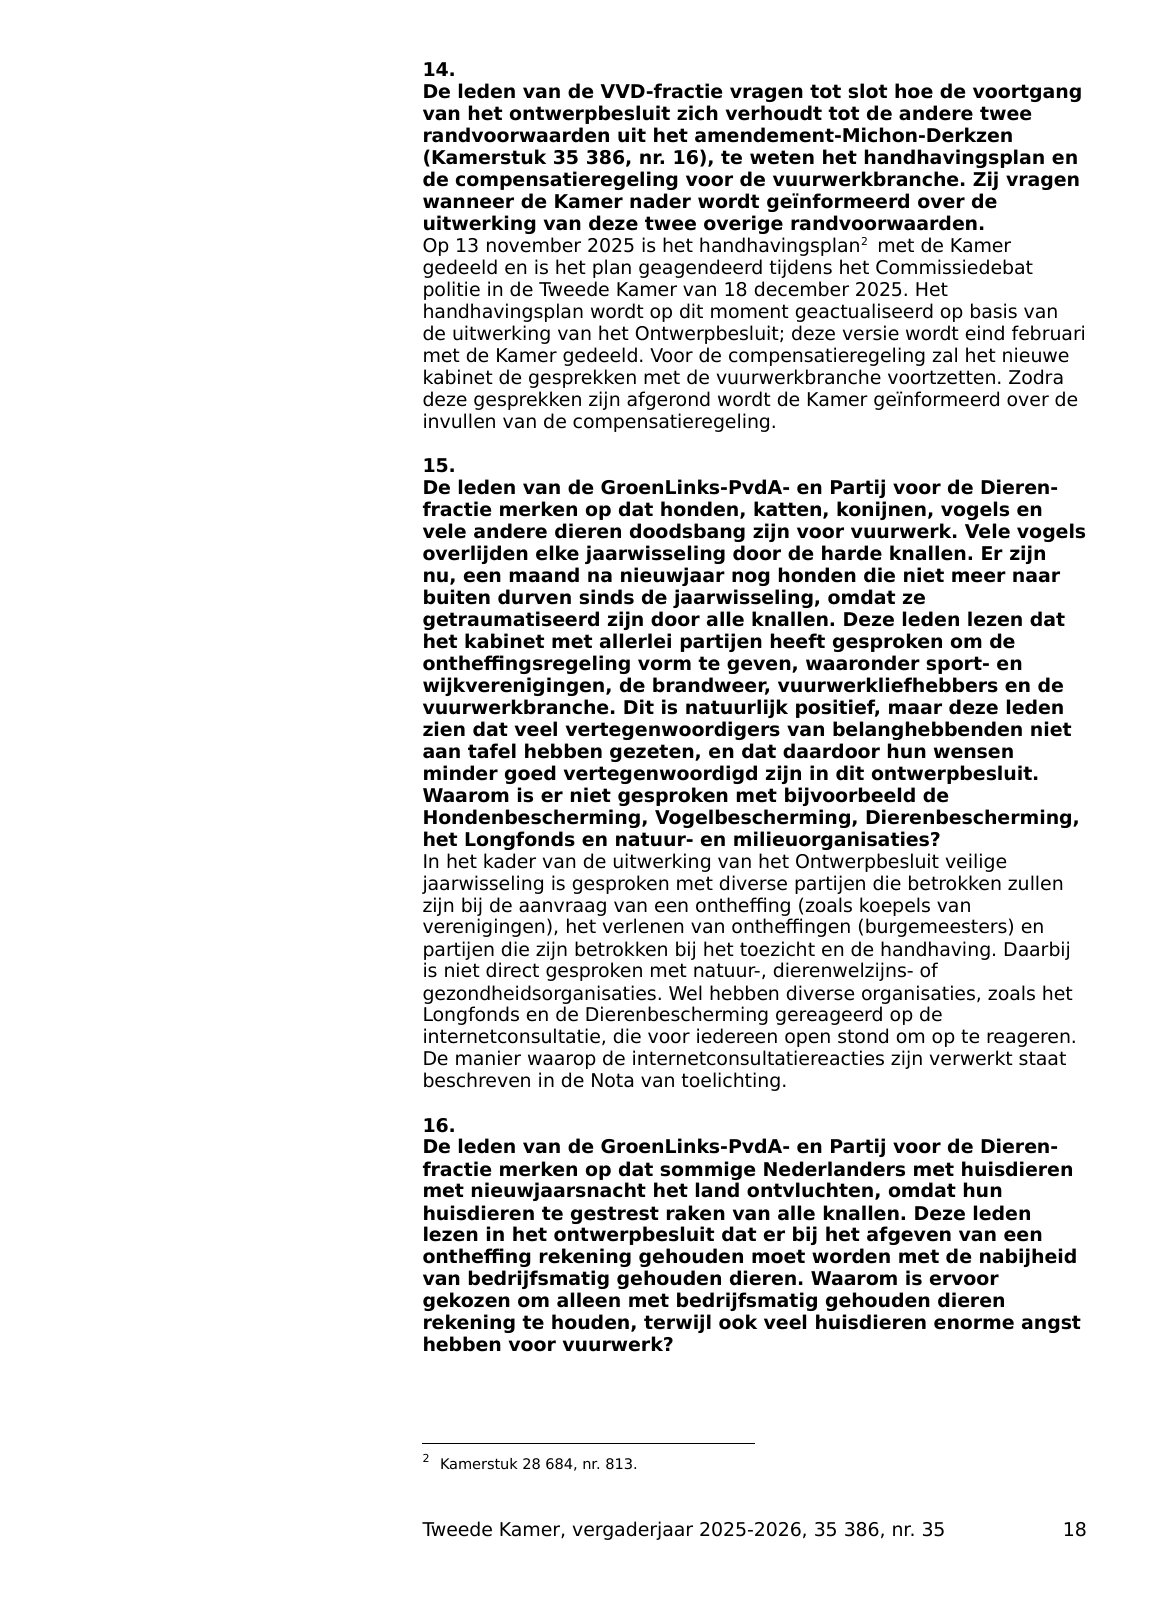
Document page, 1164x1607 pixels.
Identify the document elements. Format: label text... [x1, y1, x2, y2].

text De leden van de GroenLinks-PvdA- en Partij voor de Dieren-fractie merken op dat honden, katten, konijnen, vogels en vele andere dieren doodsbang zijn voor vuurwerk. Vele vogels overlijden elke jaarwisseling door de harde knallen. Er zijn nu, een maand na nieuwjaar nog honden die niet meer naar buiten durven sinds de jaarwisseling, omdat ze getraumatiseerd zijn door alle knallen. Deze leden lezen dat het kabinet met allerlei partijen heeft gesproken om de ontheffingsregeling vorm te geven, waaronder sport- en wijkverenigingen, de brandweer, vuurwerkliefhebbers en de vuurwerkbranche. Dit is natuurlijk positief, maar deze leden zien dat veel vertegenwoordigers van belanghebbenden niet aan tafel hebben gezeten, en dat daardoor hun wensen minder goed vertegenwoordigd zijn in dit ontwerpbesluit. Waarom is er niet gesproken met bijvoorbeeld de Hondenbescherming, Vogelbescherming, Dierenbescherming, het Longfonds en natuur- en milieuorganisaties? [422, 477, 1087, 851]
text De leden van de GroenLinks-PvdA- en Partij voor de Dieren-fractie merken op dat sommige Nederlanders met huisdieren met nieuwjaarsnacht het land ontvluchten, omdat hun huisdieren te gestrest raken van alle knallen. Deze leden lezen in het ontwerpbesluit dat er bij het afgeven van een ontheffing rekening gehouden moet worden met de nabijheid van bedrijfsmatig gehouden dieren. Waarom is ervoor gekozen om alleen met bedrijfsmatig gehouden dieren rekening te houden, terwijl ook veel huisdieren enorme angst hebben voor vuurwerk? [422, 1136, 1087, 1356]
text Op 13 november 2025 is het handhavingsplan met de Kamer gedeeld en is het plan geagendeerd tijdens het Commissiedebat politie in de Tweede Kamer van 18 december 2025. Het handhavingsplan wordt op dit moment geactualiseerd op basis van de uitwerking van het Ontwerpbesluit; deze versie wordt eind februari met de Kamer gedeeld. Voor de compensatieregeling zal het nieuwe kabinet de gesprekken met de vuurwerkbranche voortzetten. Zodra deze gesprekken zijn afgerond wordt de Kamer geïnformeerd over de invullen van de compensatieregeling. [422, 235, 1087, 433]
text Kamerstuk 28 684, nr. 813. [422, 1452, 1087, 1474]
text 14. [422, 59, 1087, 81]
text De leden van de VVD-fractie vragen tot slot hoe de voortgang van het ontwerpbesluit zich verhoudt tot de andere twee randvoorwaarden uit het amendement-Michon-Derkzen (Kamerstuk 35 386, nr. 16), te weten het handhavingsplan en de compensatieregeling voor de vuurwerkbranche. Zij vragen wanneer de Kamer nader wordt geïnformeerd over de uitwerking van deze twee overige randvoorwaarden. [422, 81, 1087, 235]
text In het kader van de uitwerking van het Ontwerpbesluit veilige jaarwisseling is gesproken met diverse partijen die betrokken zullen zijn bij de aanvraag van een ontheffing (zoals koepels van verenigingen), het verlenen van ontheffingen (burgemeesters) en partijen die zijn betrokken bij het toezicht en de handhaving. Daarbij is niet direct gesproken met natuur-, dierenwelzijns- of gezondheidsorganisaties. Wel hebben diverse organisaties, zoals het Longfonds en de Dierenbescherming gereageerd op de internetconsultatie, die voor iedereen open stond om op te reageren. De manier waarop de internetconsultatiereacties zijn verwerkt staat beschreven in de Nota van toelichting. [422, 851, 1087, 1092]
text 15. [422, 455, 1087, 477]
text 16. [422, 1114, 1087, 1136]
